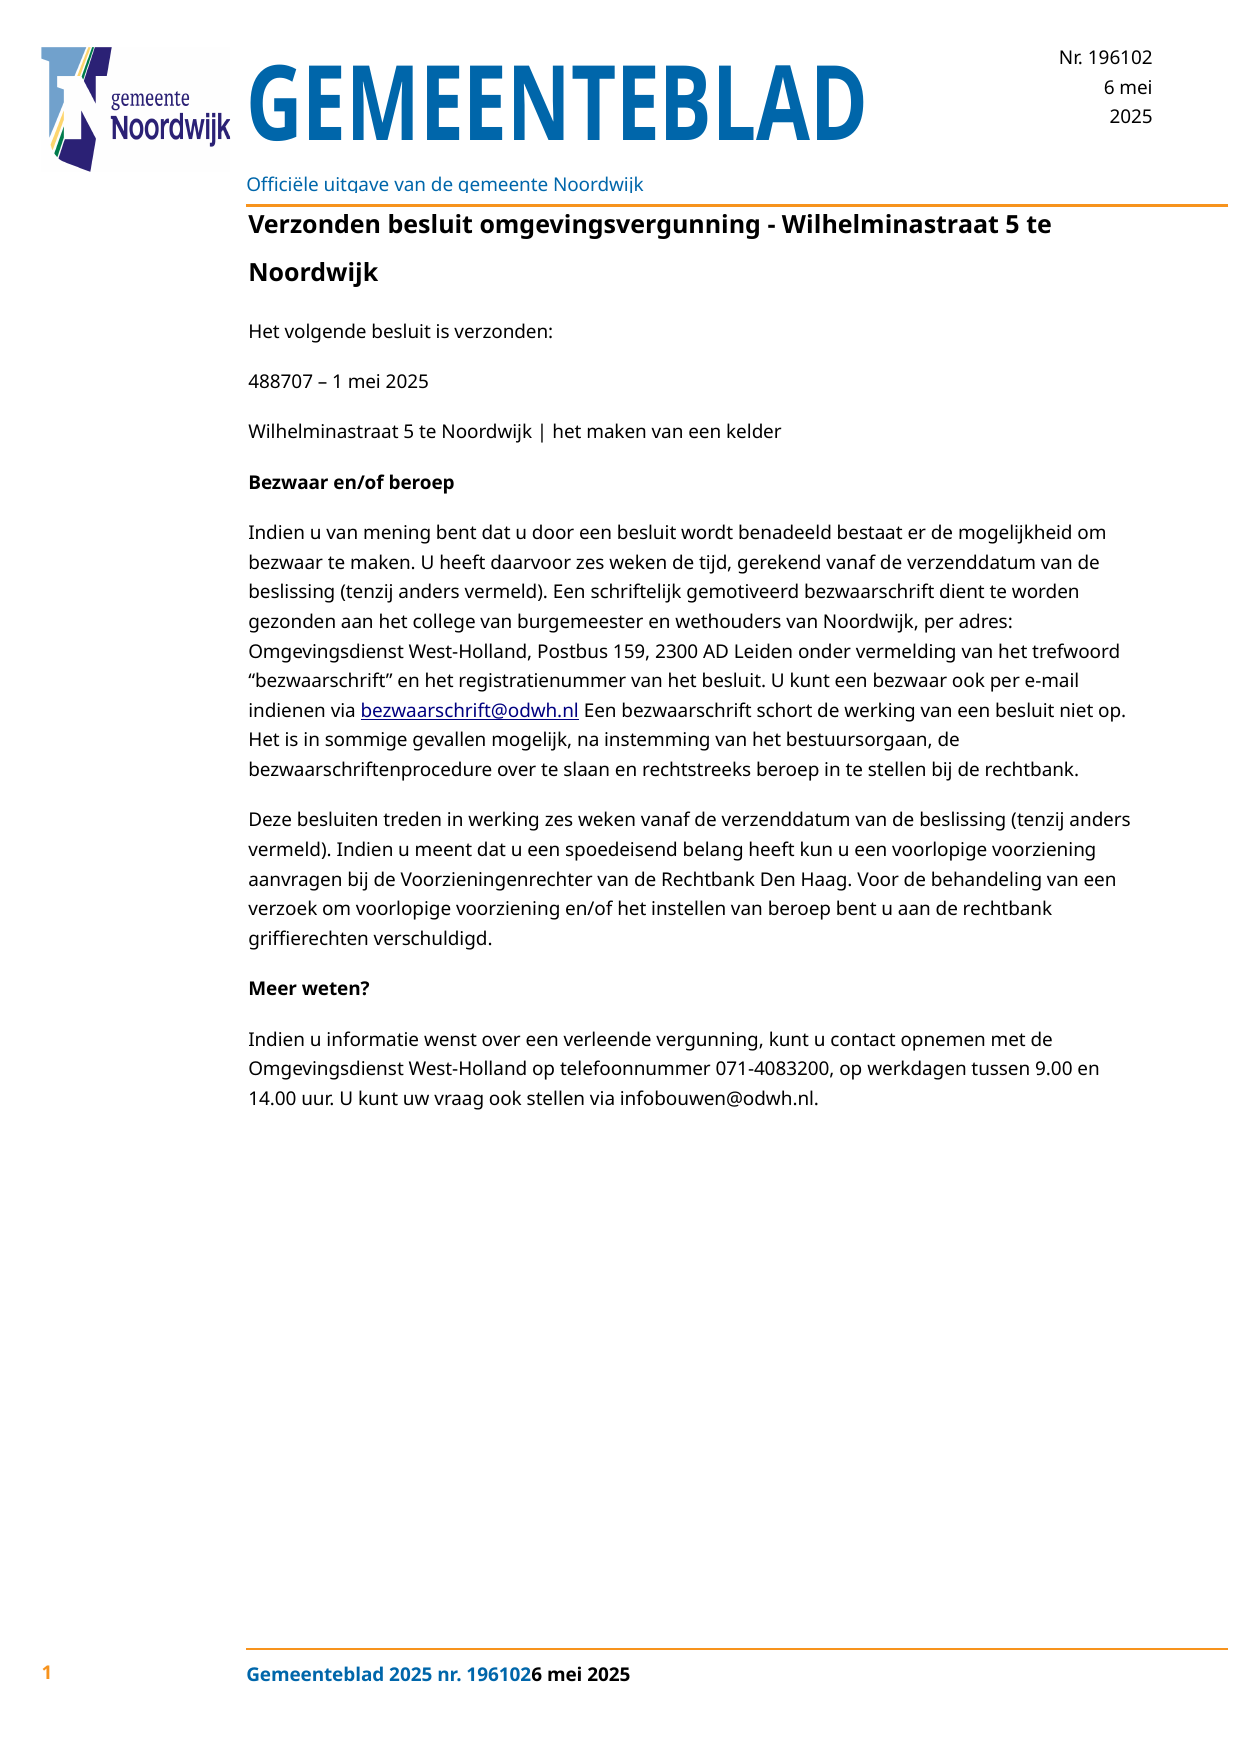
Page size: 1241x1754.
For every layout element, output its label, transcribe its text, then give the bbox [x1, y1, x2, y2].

text Bezwaar en/of beroep [248, 469, 1152, 495]
text Verzonden besluit omgevingsvergunning - Wilhelminastraat 5 te Noordwijk [248, 207, 1152, 288]
text Indien u informatie wenst over een verleende vergunning, kunt u contact opnemen met de Omgevingsdienst West-Holland op telefoonnummer 071-4083200, op werkdagen tussen 9.00 en 14.00 uur. U kunt uw vraag ook stellen via infobouwen@odwh.nl. [248, 1026, 1152, 1111]
text Indien u van mening bent dat u door een besluit wordt benadeeld bestaat er de mogelijkheid om bezwaar te maken. U heeft daarvoor zes weken de tijd, gerekend vanaf de verzenddatum van de beslissing (tenzij anders vermeld). Een schriftelijk gemotiveerd bezwaarschrift dient te worden gezonden aan het college van burgemeester en wethouders van Noordwijk, per adres: Omgevingsdienst West-Holland, Postbus 159, 2300 AD Leiden onder vermelding van het trefwoord “bezwaarschrift” en het registratienummer van het besluit. U kunt een bezwaar ook per e-mail indienen via bezwaarschrift@odwh.nl Een bezwaarschrift schort de werking van een besluit niet op. Het is in sommige gevallen mogelijk, na instemming van het bestuursorgaan, de bezwaarschriftenprocedure over te slaan en rechtstreeks beroep in te stellen bij de rechtbank. [248, 519, 1152, 782]
text Meer weten? [248, 975, 1152, 1001]
text Deze besluiten treden in werking zes weken vanaf de verzenddatum van de beslissing (tenzij anders vermeld). Indien u meent dat u een spoedeisend belang heeft kun u een voorlopige voorziening aanvragen bij de Voorzieningenrechter van de Rechtbank Den Haag. Voor de behandeling van een verzoek om voorlopige voorziening en/of het instellen van beroep bent u aan de rechtbank griffierechten verschuldigd. [248, 807, 1152, 951]
text Wilhelminastraat 5 te Noordwijk | het maken van een kelder [248, 419, 1152, 444]
text Het volgende besluit is verzonden: [248, 318, 1152, 344]
text 488707 – 1 mei 2025 [248, 368, 1152, 394]
picture [41, 47, 231, 172]
